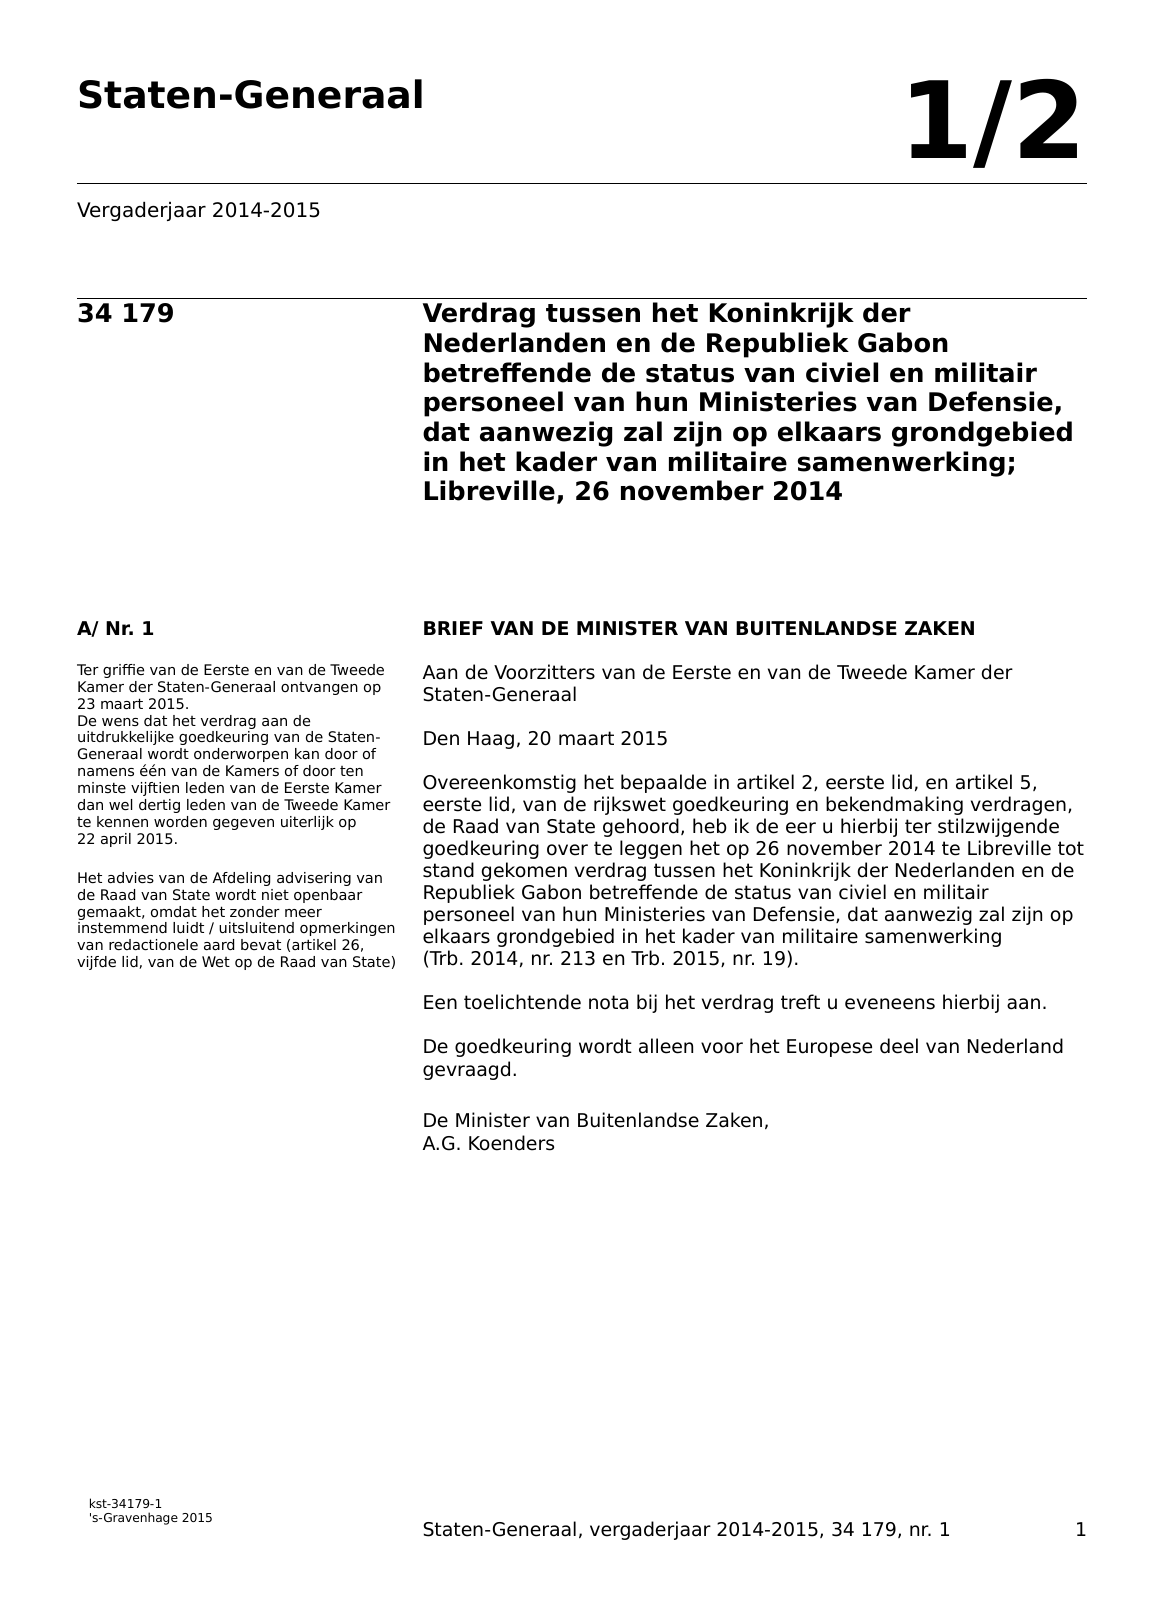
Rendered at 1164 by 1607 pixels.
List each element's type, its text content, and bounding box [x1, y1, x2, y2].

table_header Staten-Generaal [77, 59, 886, 183]
subtitle A/ Nr. 1 BRIEF VAN DE MINISTER VAN BUITENLANDSE ZAKEN [77, 618, 1087, 640]
text De Minister van Buitenlandse Zaken, A.G. Koenders [422, 1110, 1087, 1154]
text De goedkeuring wordt alleen voor het Europese deel van Nederland gevraagd. [422, 1036, 1087, 1080]
text Ter griffie van de Eerste en van de Tweede Kamer der Staten-Generaal ontvangen op 23 maart 2015. [77, 662, 399, 713]
text 's-Gravenhage 2015 [88, 1511, 323, 1525]
table_cell Vergaderjaar 2014-2015 [77, 184, 1087, 298]
text Het advies van de Afdeling advisering van de Raad van State wordt niet openbaar gemaakt, omdat het zonder meer instemmend luidt / uitsluitend opmerkingen van redactionele aard bevat (artikel 26, vijfde lid, van de Wet op de Raad van State) [77, 870, 399, 971]
text Aan de Voorzitters van de Eerste en van de Tweede Kamer der Staten-Generaal [422, 662, 1087, 706]
text Overeenkomstig het bepaalde in artikel 2, eerste lid, en artikel 5, eerste lid, van de rijkswet goedkeuring en bekendmaking verdragen, de Raad van State gehoord, heb ik de eer u hierbij ter stilzwijgende goedkeuring over te leggen het op 26 november 2014 te Libreville tot stand gekomen verdrag tussen het Koninkrijk der Nederlanden en de Republiek Gabon betreffende de status van civiel en militair personeel van hun Ministeries van Defensie, dat aanwezig zal zijn op elkaars grondgebied in het kader van militaire samenwerking (Trb. 2014, nr. 213 en Trb. 2015, nr. 19). [422, 772, 1087, 970]
text Den Haag, 20 maart 2015 [422, 728, 1087, 750]
text kst-34179-1 [88, 1497, 323, 1511]
text Een toelichtende nota bij het verdrag treft u eveneens hierbij aan. [422, 992, 1087, 1014]
text De wens dat het verdrag aan de uitdrukkelijke goedkeuring van de Staten-Generaal wordt onderworpen kan door of namens één van de Kamers of door ten minste vijftien leden van de Eerste Kamer dan wel dertig leden van de Tweede Kamer te kennen worden gegeven uiterlijk op 22 april 2015. [77, 713, 399, 848]
text [77, 848, 399, 870]
subtitle 34 179 Verdrag tussen het Koninkrijk der Nederlanden en de Republiek Gabon betreffende de status van civiel en militair personeel van hun Ministeries van Defensie, dat aanwezig zal zijn op elkaars grondgebied in het kader van militaire samenwerking; Libreville, 26 november 2014 [77, 299, 1087, 507]
table_header 1/2 [886, 59, 1087, 183]
